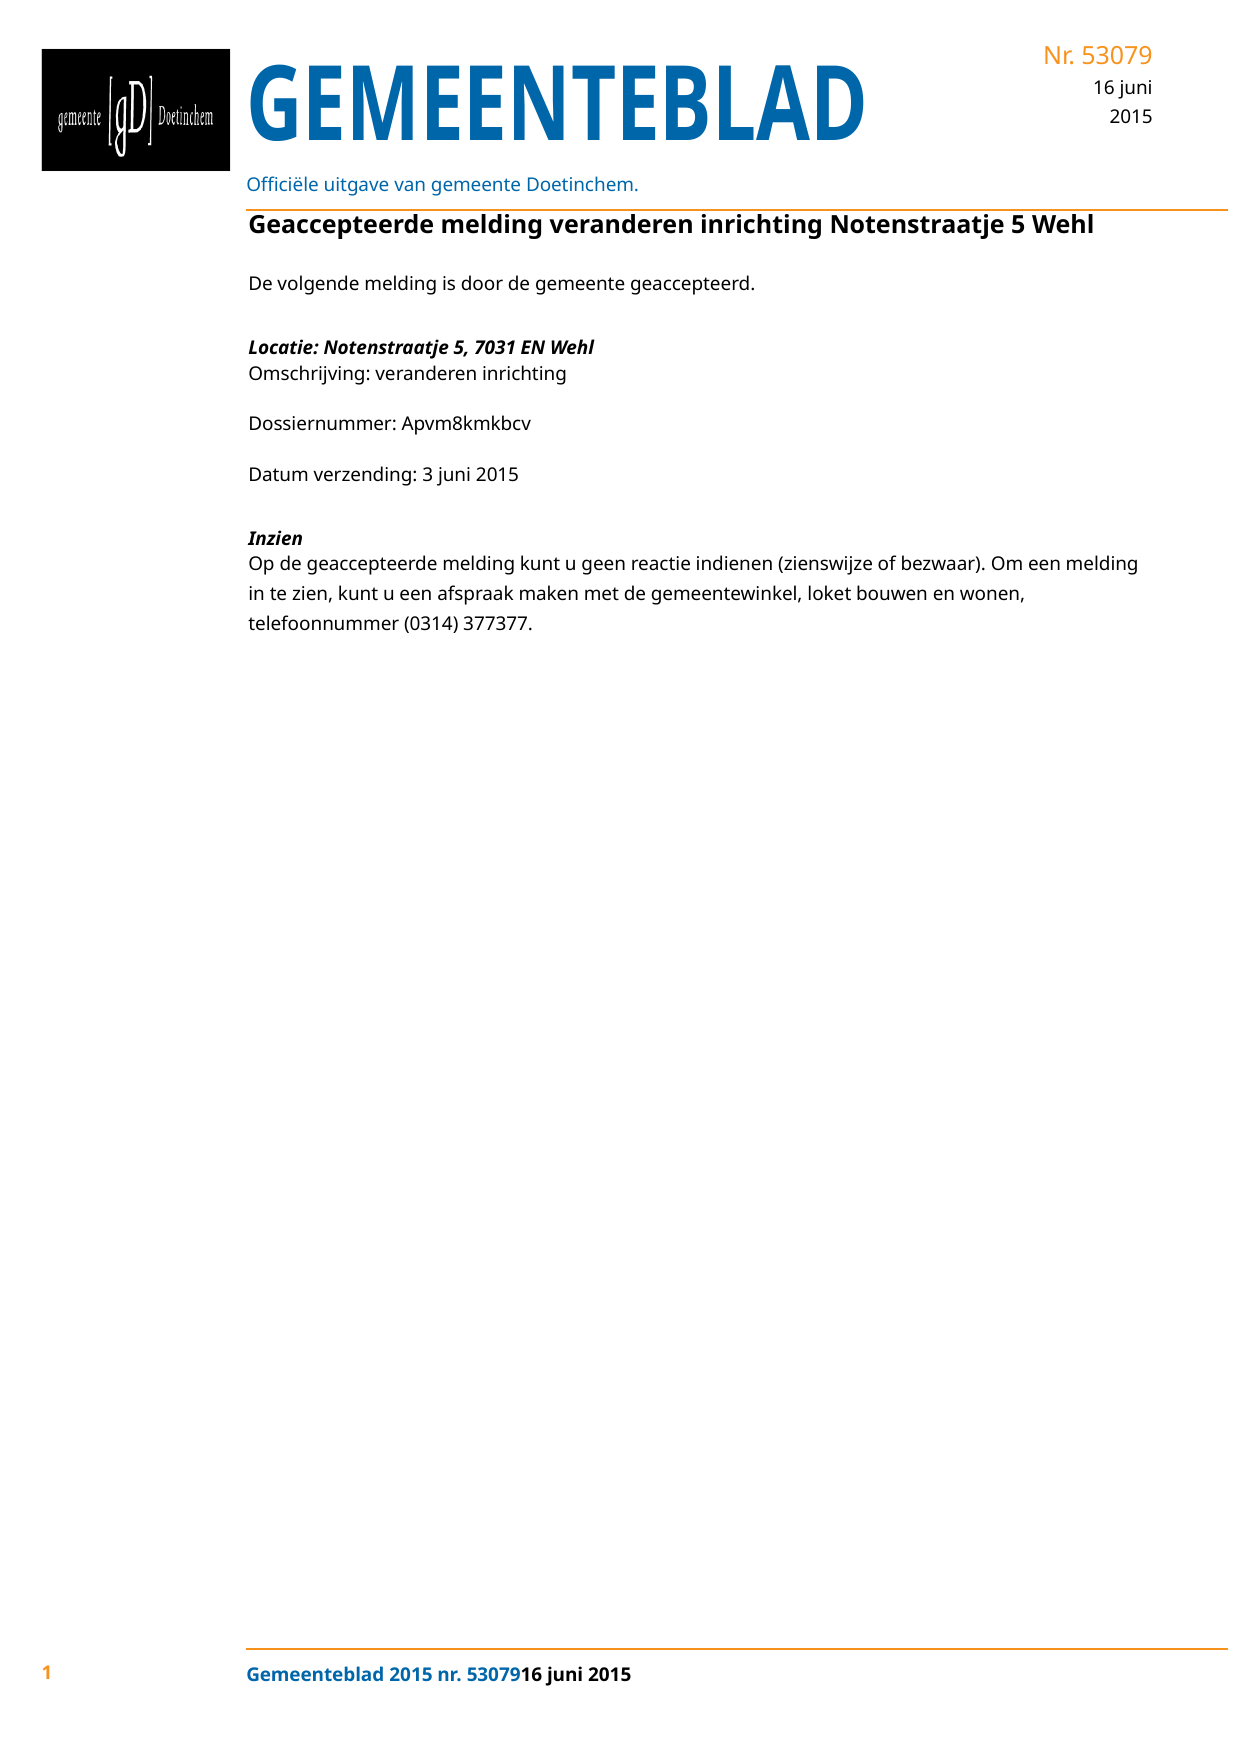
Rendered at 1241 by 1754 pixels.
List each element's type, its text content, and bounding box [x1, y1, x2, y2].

picture [41, 47, 231, 172]
text Omschrijving: veranderen inrichting [248, 360, 1152, 386]
text De volgende melding is door de gemeente geaccepteerd. [248, 270, 1152, 296]
text Op de geaccepteerde melding kunt u geen reactie indienen (zienswijze of bezwaar). Om een melding in te zien, kunt u een afspraak maken met de gemeentewinkel, loket bouwen en wonen, telefoonnummer (0314) 377377. [248, 551, 1152, 635]
text Locatie: Notenstraatje 5, 7031 EN Wehl [248, 334, 1152, 360]
text Dossiernummer: Apvm8kmkbcv [248, 410, 1152, 436]
text Inzien [248, 525, 1152, 551]
text Geaccepteerde melding veranderen inrichting Notenstraatje 5 Wehl [248, 211, 1152, 241]
text Datum verzending: 3 juni 2015 [248, 461, 1152, 487]
